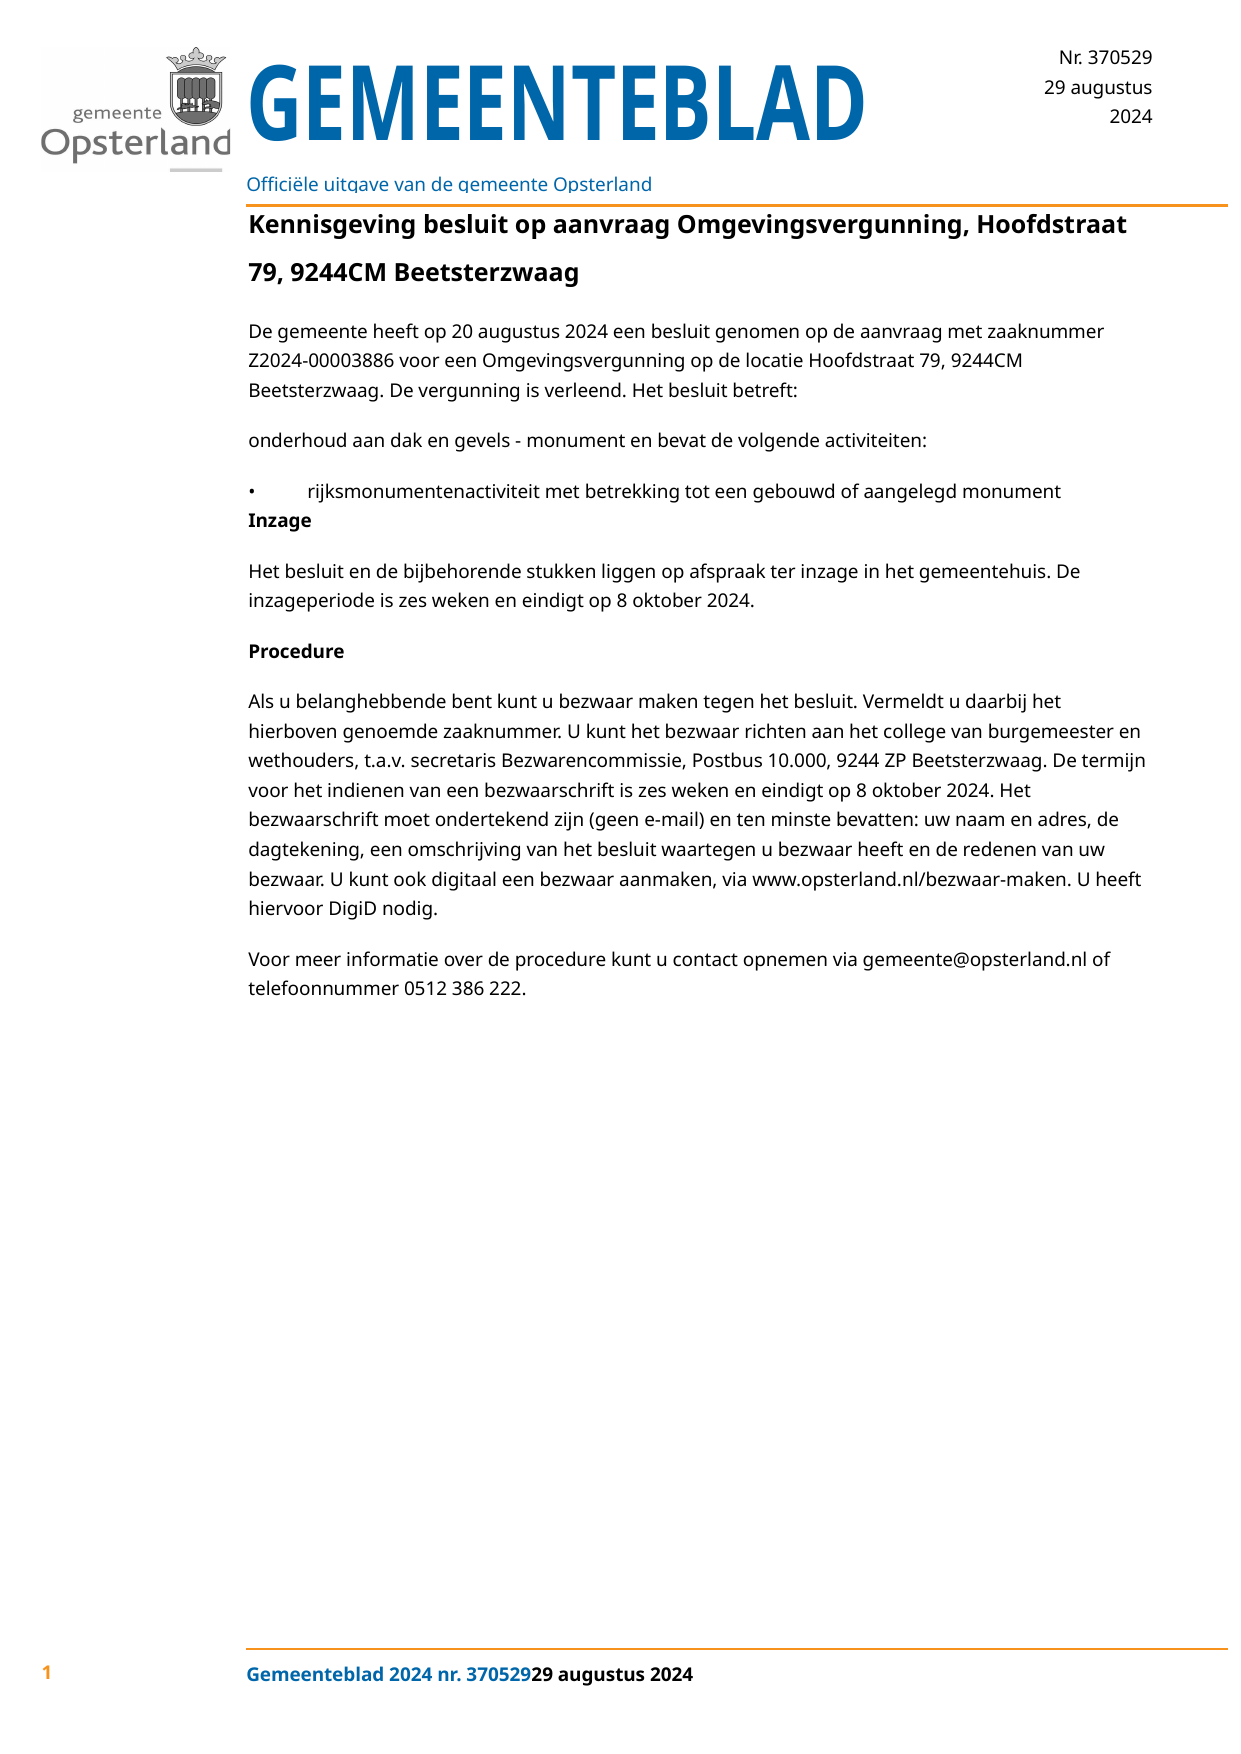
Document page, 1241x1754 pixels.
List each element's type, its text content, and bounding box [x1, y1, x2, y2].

text Inzage [248, 507, 1152, 533]
list rijksmonumentenactiviteit met betrekking tot een gebouwd of aangelegd monument [248, 478, 1152, 504]
text Het besluit en de bijbehorende stukken liggen op afspraak ter inzage in het gemeentehuis. De inzageperiode is zes weken en eindigt op 8 oktober 2024. [248, 558, 1152, 613]
text Kennisgeving besluit op aanvraag Omgevingsvergunning, Hoofdstraat 79, 9244CM Beetsterzwaag [248, 207, 1152, 288]
text onderhoud aan dak en gevels - monument en bevat de volgende activiteiten: [248, 427, 1152, 453]
text Voor meer informatie over de procedure kunt u contact opnemen via gemeente@opsterland.nl of telefoonnummer 0512 386 222. [248, 946, 1152, 1001]
text Procedure [248, 638, 1152, 664]
text De gemeente heeft op 20 augustus 2024 een besluit genomen op de aanvraag met zaaknummer Z2024-00003886 voor een Omgevingsvergunning op de locatie Hoofdstraat 79, 9244CM Beetsterzwaag. De vergunning is verleend. Het besluit betreft: [248, 318, 1152, 403]
picture [41, 47, 231, 172]
text Als u belanghebbende bent kunt u bezwaar maken tegen het besluit. Vermeldt u daarbij het hierboven genoemde zaaknummer. U kunt het bezwaar richten aan het college van burgemeester en wethouders, t.a.v. secretaris Bezwarencommissie, Postbus 10.000, 9244 ZP Beetsterzwaag. De termijn voor het indienen van een bezwaarschrift is zes weken en eindigt op 8 oktober 2024. Het bezwaarschrift moet ondertekend zijn (geen e-mail) en ten minste bevatten: uw naam en adres, de dagtekening, een omschrijving van het besluit waartegen u bezwaar heeft en de redenen van uw bezwaar. U kunt ook digitaal een bezwaar aanmaken, via www.opsterland.nl/bezwaar-maken. U heeft hiervoor DigiD nodig. [248, 688, 1152, 921]
